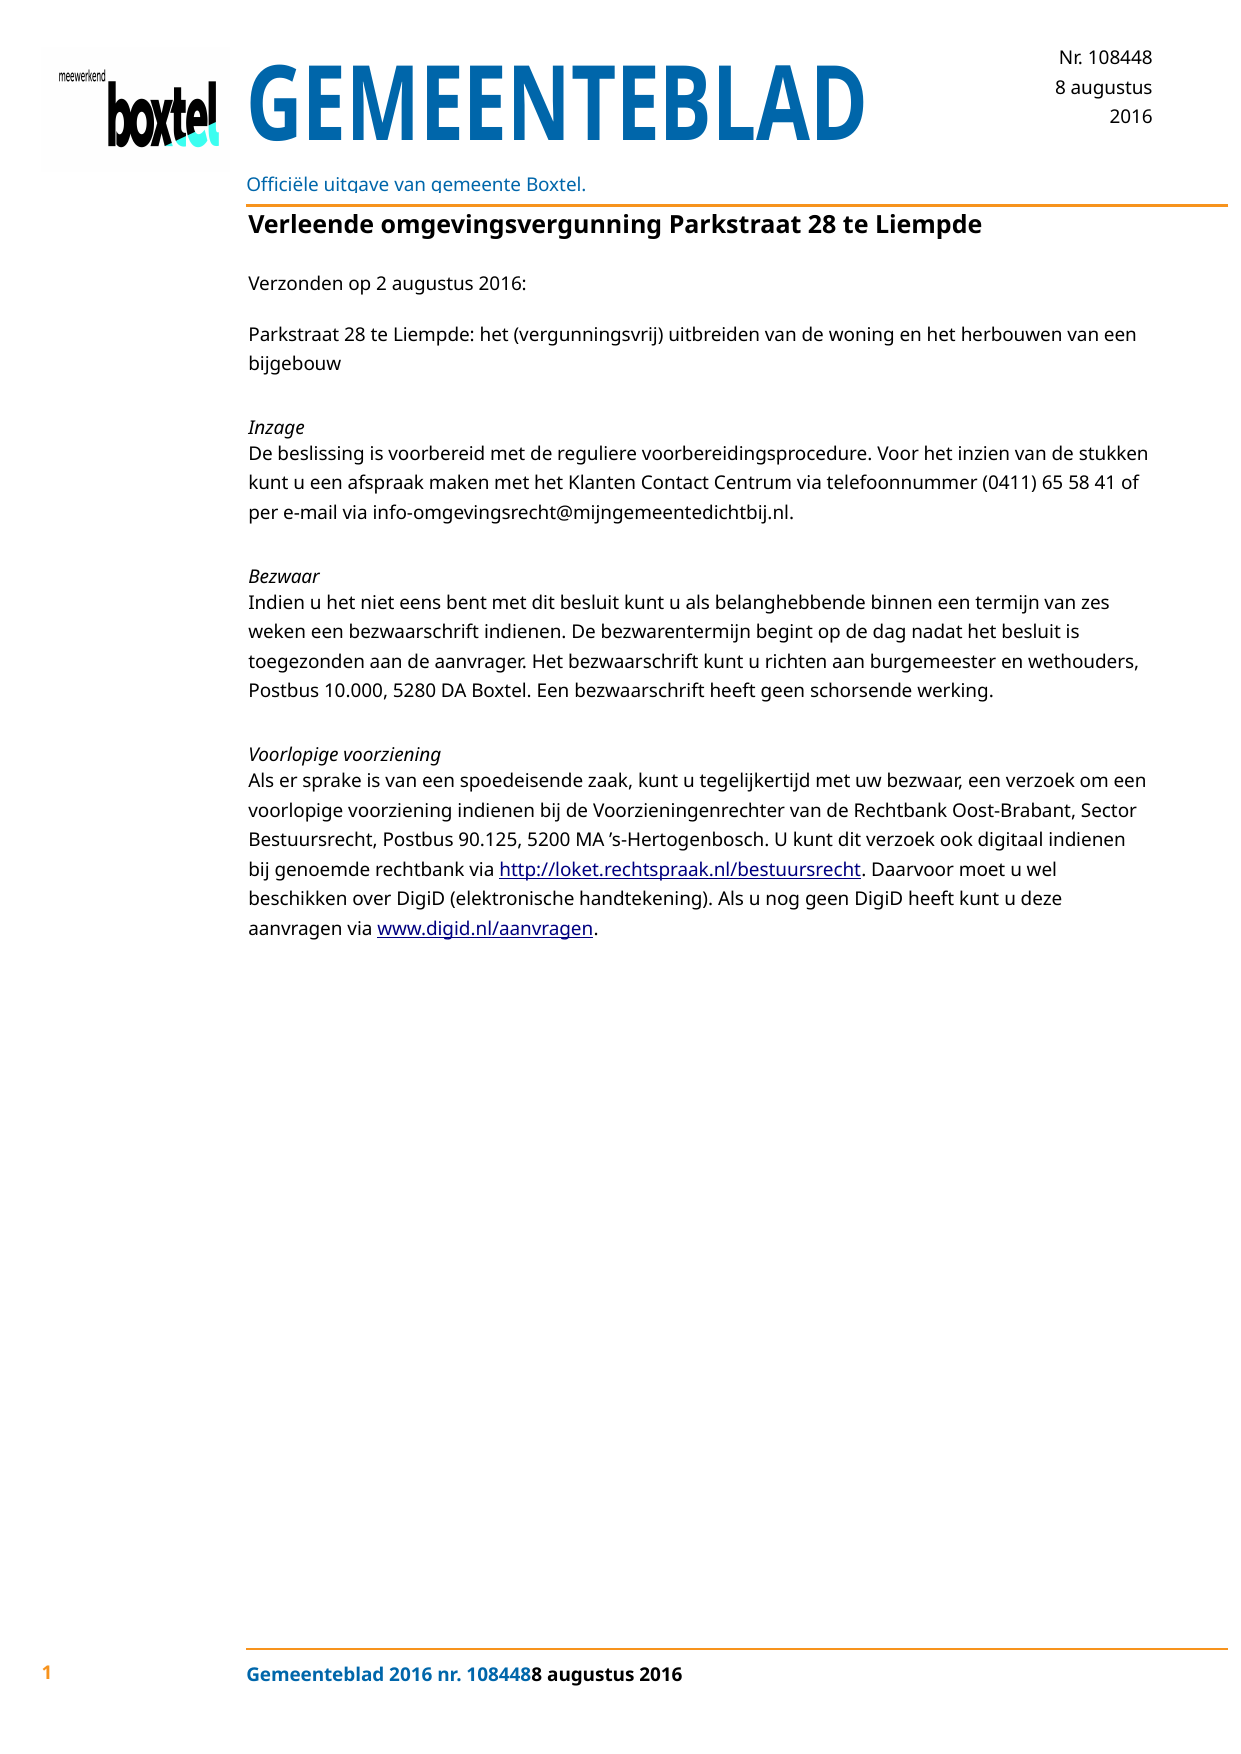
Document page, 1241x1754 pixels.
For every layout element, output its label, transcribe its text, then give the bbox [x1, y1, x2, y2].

text De beslissing is voorbereid met de reguliere voorbereidingsprocedure. Voor het inzien van de stukken kunt u een afspraak maken met het Klanten Contact Centrum via telefoonnummer (0411) 65 58 41 of per e-mail via info-omgevingsrecht@mijngemeentedichtbij.nl. [248, 440, 1152, 525]
text Inzage [248, 414, 1152, 440]
text Parkstraat 28 te Liempde: het (vergunningsvrij) uitbreiden van de woning en het herbouwen van een bijgebouw [248, 321, 1152, 376]
text Verleende omgevingsvergunning Parkstraat 28 te Liempde [248, 207, 1152, 241]
text Bezwaar [248, 563, 1152, 589]
text Voorlopige voorziening [248, 742, 1152, 767]
text Verzonden op 2 augustus 2016: [248, 270, 1152, 296]
text Als er sprake is van een spoedeisende zaak, kunt u tegelijkertijd met uw bezwaar, een verzoek om een voorlopige voorziening indienen bij de Voorzieningenrechter van de Rechtbank Oost-Brabant, Sector Bestuursrecht, Postbus 90.125, 5200 MA ’s-Hertogenbosch. U kunt dit verzoek ook digitaal indienen bij genoemde rechtbank via http://loket.rechtspraak.nl/bestuursrecht. Daarvoor moet u wel beschikken over DigiD (elektronische handtekening). Als u nog geen DigiD heeft kunt u deze aanvragen via www.digid.nl/aanvragen. [248, 767, 1152, 941]
picture [41, 47, 231, 172]
text Indien u het niet eens bent met dit besluit kunt u als belanghebbende binnen een termijn van zes weken een bezwaarschrift indienen. De bezwarentermijn begint op de dag nadat het besluit is toegezonden aan de aanvrager. Het bezwaarschrift kunt u richten aan burgemeester en wethouders, Postbus 10.000, 5280 DA Boxtel. Een bezwaarschrift heeft geen schorsende werking. [248, 589, 1152, 703]
